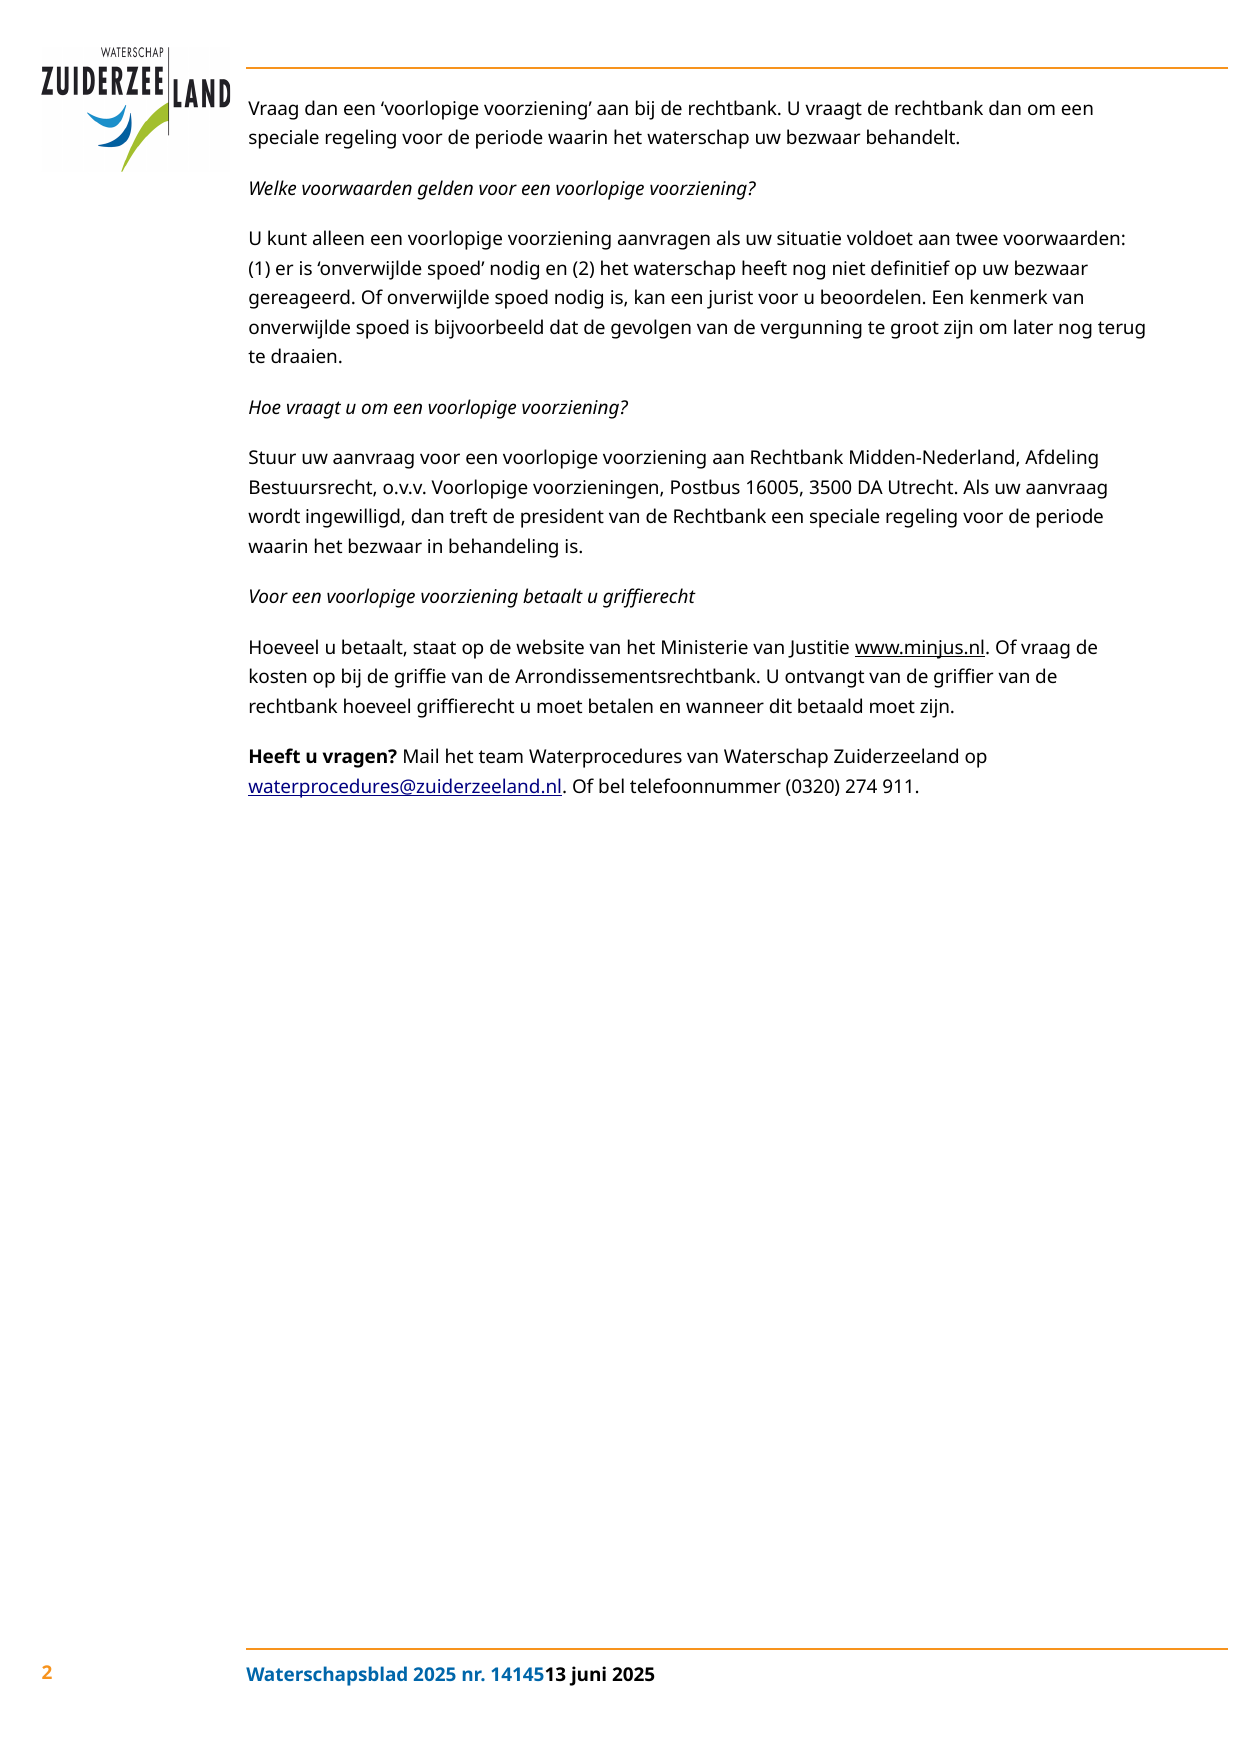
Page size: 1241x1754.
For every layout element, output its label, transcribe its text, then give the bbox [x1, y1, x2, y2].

picture [41, 47, 231, 172]
text Welke voorwaarden gelden voor een voorlopige voorziening? [248, 175, 1152, 201]
text Hoe vraagt u om een voorlopige voorziening? [248, 394, 1152, 420]
text Vraag dan een ‘voorlopige voorziening’ aan bij de rechtbank. U vraagt de rechtbank dan om een speciale regeling voor de periode waarin het waterschap uw bezwaar behandelt. [248, 95, 1152, 150]
text Voor een voorlopige voorziening betaalt u griffierecht [248, 583, 1152, 609]
text U kunt alleen een voorlopige voorziening aanvragen als uw situatie voldoet aan twee voorwaarden: (1) er is ‘onverwijlde spoed’ nodig en (2) het waterschap heeft nog niet definitief op uw bezwaar gereageerd. Of onverwijlde spoed nodig is, kan een jurist voor u beoordelen. Een kenmerk van onverwijlde spoed is bijvoorbeeld dat de gevolgen van de vergunning te groot zijn om later nog terug te draaien. [248, 225, 1152, 369]
text Hoeveel u betaalt, staat op de website van het Ministerie van Justitie www.minjus.nl. Of vraag de kosten op bij de griffie van de Arrondissementsrechtbank. U ontvangt van de griffier van de rechtbank hoeveel griffierecht u moet betalen en wanneer dit betaald moet zijn. [248, 634, 1152, 719]
text Stuur uw aanvraag voor een voorlopige voorziening aan Rechtbank Midden-Nederland, Afdeling Bestuursrecht, o.v.v. Voorlopige voorzieningen, Postbus 16005, 3500 DA Utrecht. Als uw aanvraag wordt ingewilligd, dan treft de president van de Rechtbank een speciale regeling voor de periode waarin het bezwaar in behandeling is. [248, 444, 1152, 559]
text Heeft u vragen? Mail het team Waterprocedures van Waterschap Zuiderzeeland op waterprocedures@zuiderzeeland.nl. Of bel telefoonnummer (0320) 274 911. [248, 743, 1152, 799]
